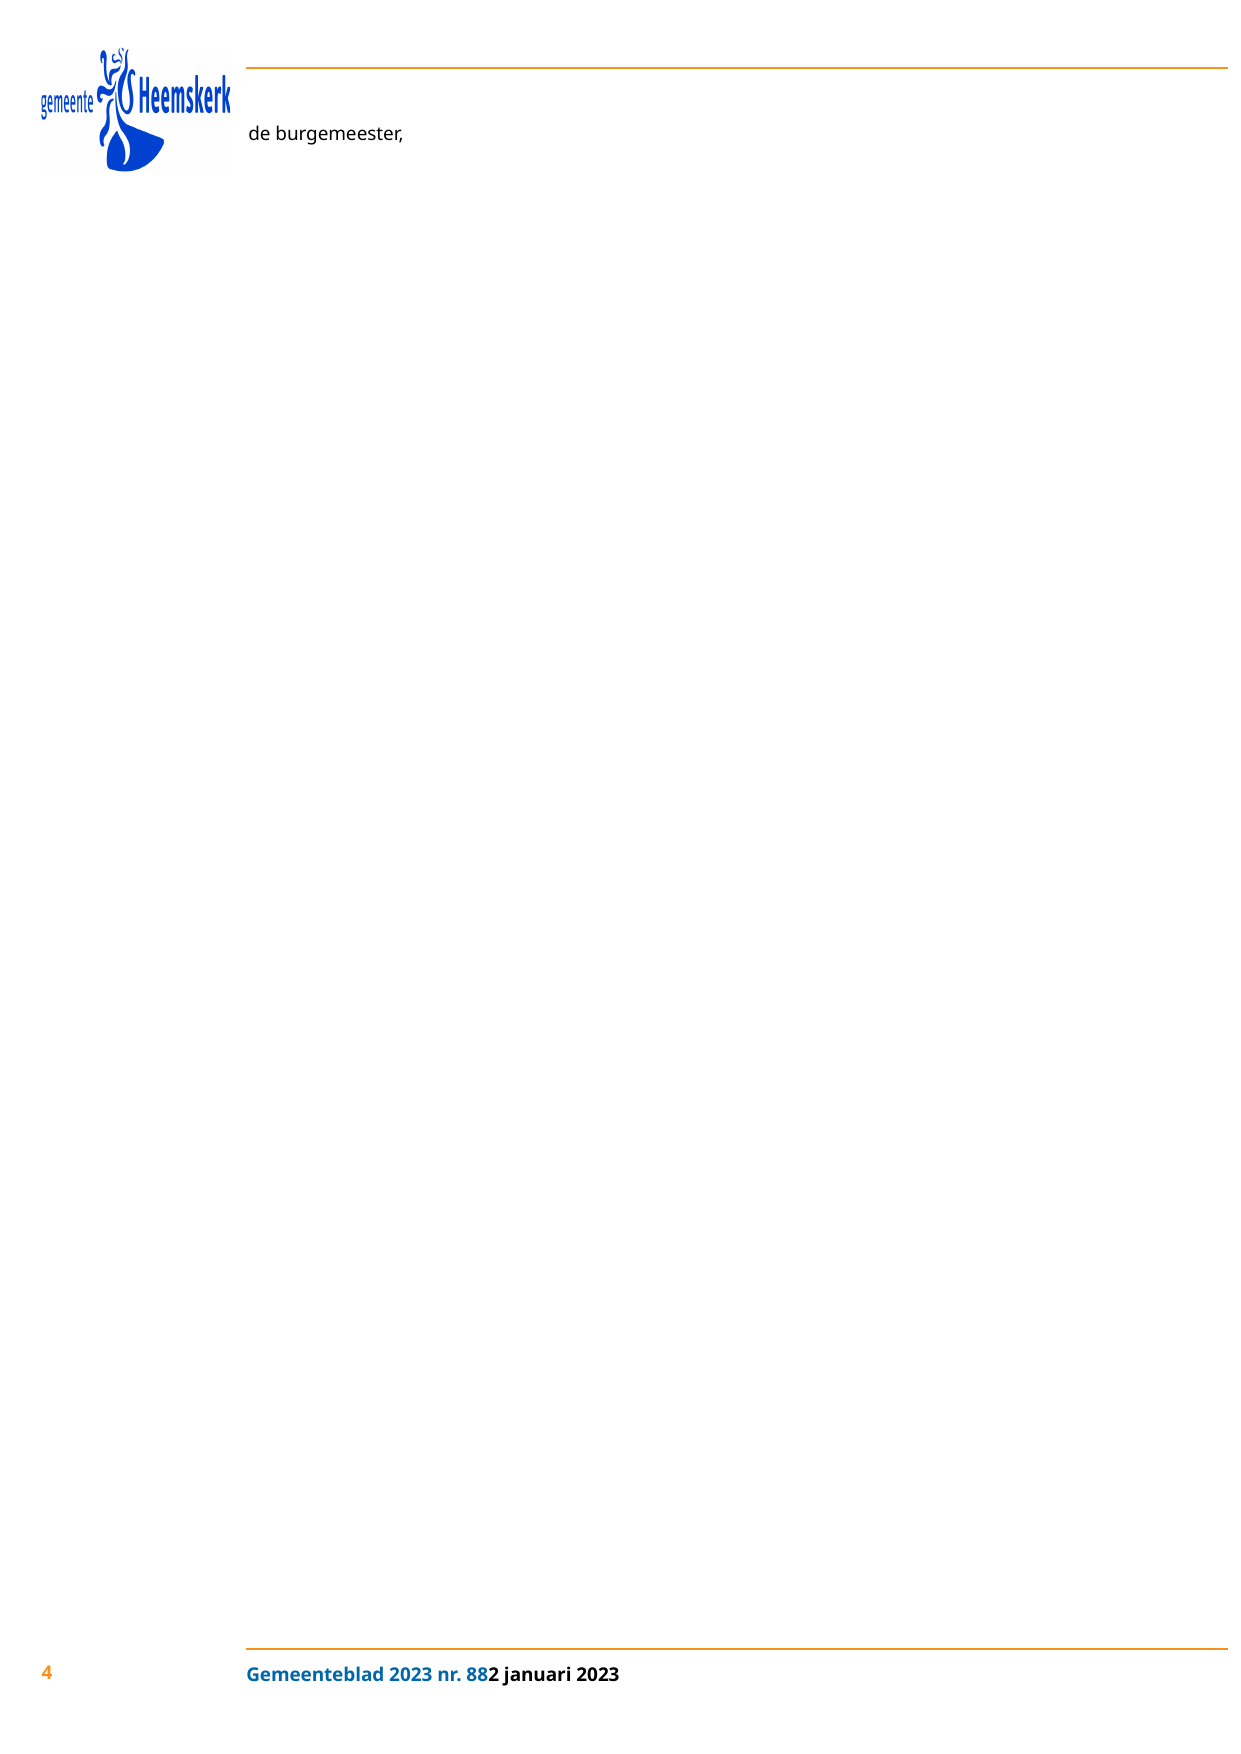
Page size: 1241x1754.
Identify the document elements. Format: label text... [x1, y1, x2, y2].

picture [41, 47, 231, 172]
text de burgemeester, [248, 121, 1152, 146]
